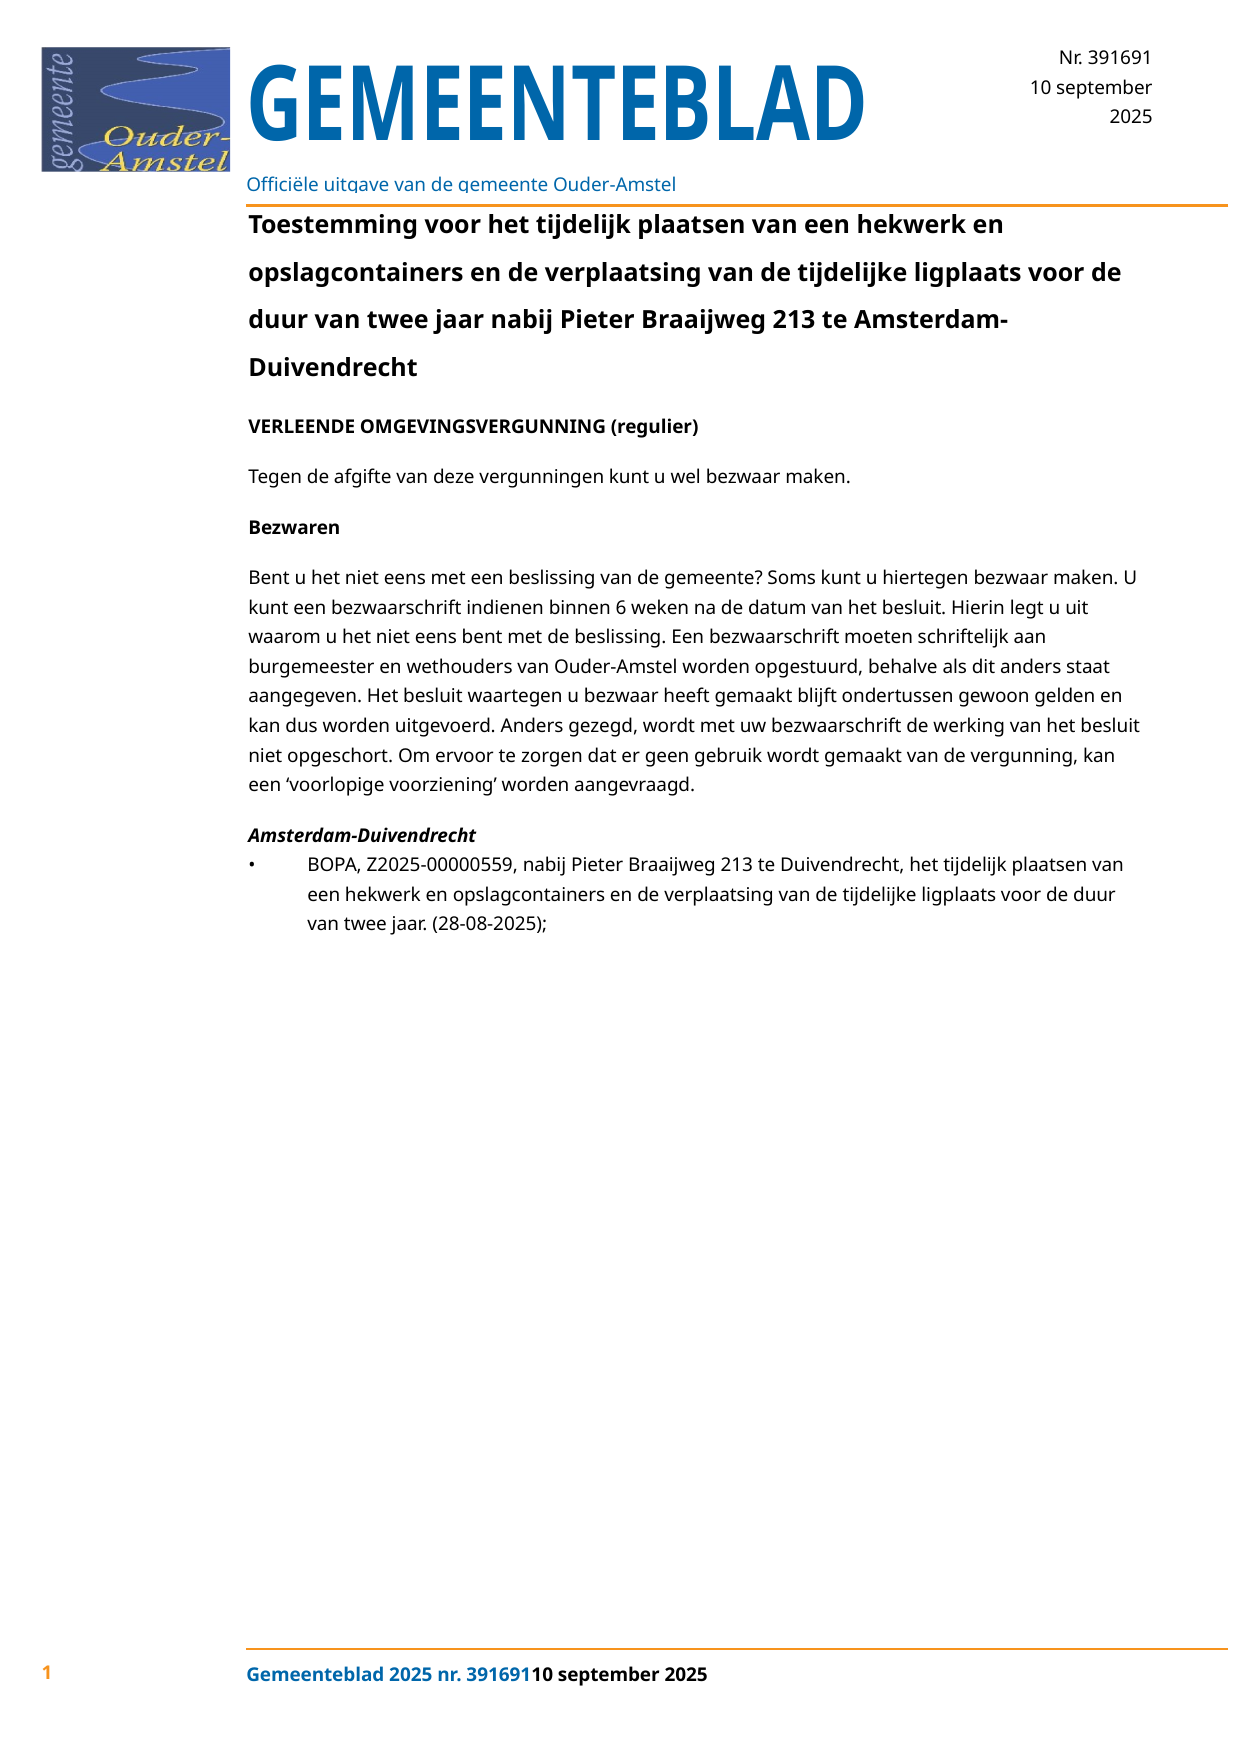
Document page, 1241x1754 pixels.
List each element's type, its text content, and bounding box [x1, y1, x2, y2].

list BOPA, Z2025-00000559, nabij Pieter Braaijweg 213 te Duivendrecht, het tijdelijk plaatsen van een hekwerk en opslagcontainers en de verplaatsing van de tijdelijke ligplaats voor de duur van twee jaar. (28-08-2025); [248, 851, 1152, 936]
text VERLEENDE OMGEVINGSVERGUNNING (regulier) [248, 413, 1152, 439]
text Bezwaren [248, 514, 1152, 540]
text Bent u het niet eens met een beslissing van de gemeente? Soms kunt u hiertegen bezwaar maken. U kunt een bezwaarschrift indienen binnen 6 weken na de datum van het besluit. Hierin legt u uit waarom u het niet eens bent met de beslissing. Een bezwaarschrift moeten schriftelijk aan burgemeester en wethouders van Ouder-Amstel worden opgestuurd, behalve als dit anders staat aangegeven. Het besluit waartegen u bezwaar heeft gemaakt blijft ondertussen gewoon gelden en kan dus worden uitgevoerd. Anders gezegd, wordt met uw bezwaarschrift de werking van het besluit niet opgeschort. Om ervoor te zorgen dat er geen gebruik wordt gemaakt van de vergunning, kan een ‘voorlopige voorziening’ worden aangevraagd. [248, 564, 1152, 797]
picture [41, 47, 231, 172]
text Toestemming voor het tijdelijk plaatsen van een hekwerk en opslagcontainers en de verplaatsing van de tijdelijke ligplaats voor de duur van twee jaar nabij Pieter Braaijweg 213 te Amsterdam-Duivendrecht [248, 207, 1152, 384]
text Amsterdam-Duivendrecht [248, 822, 1152, 848]
text Tegen de afgifte van deze vergunningen kunt u wel bezwaar maken. [248, 463, 1152, 489]
